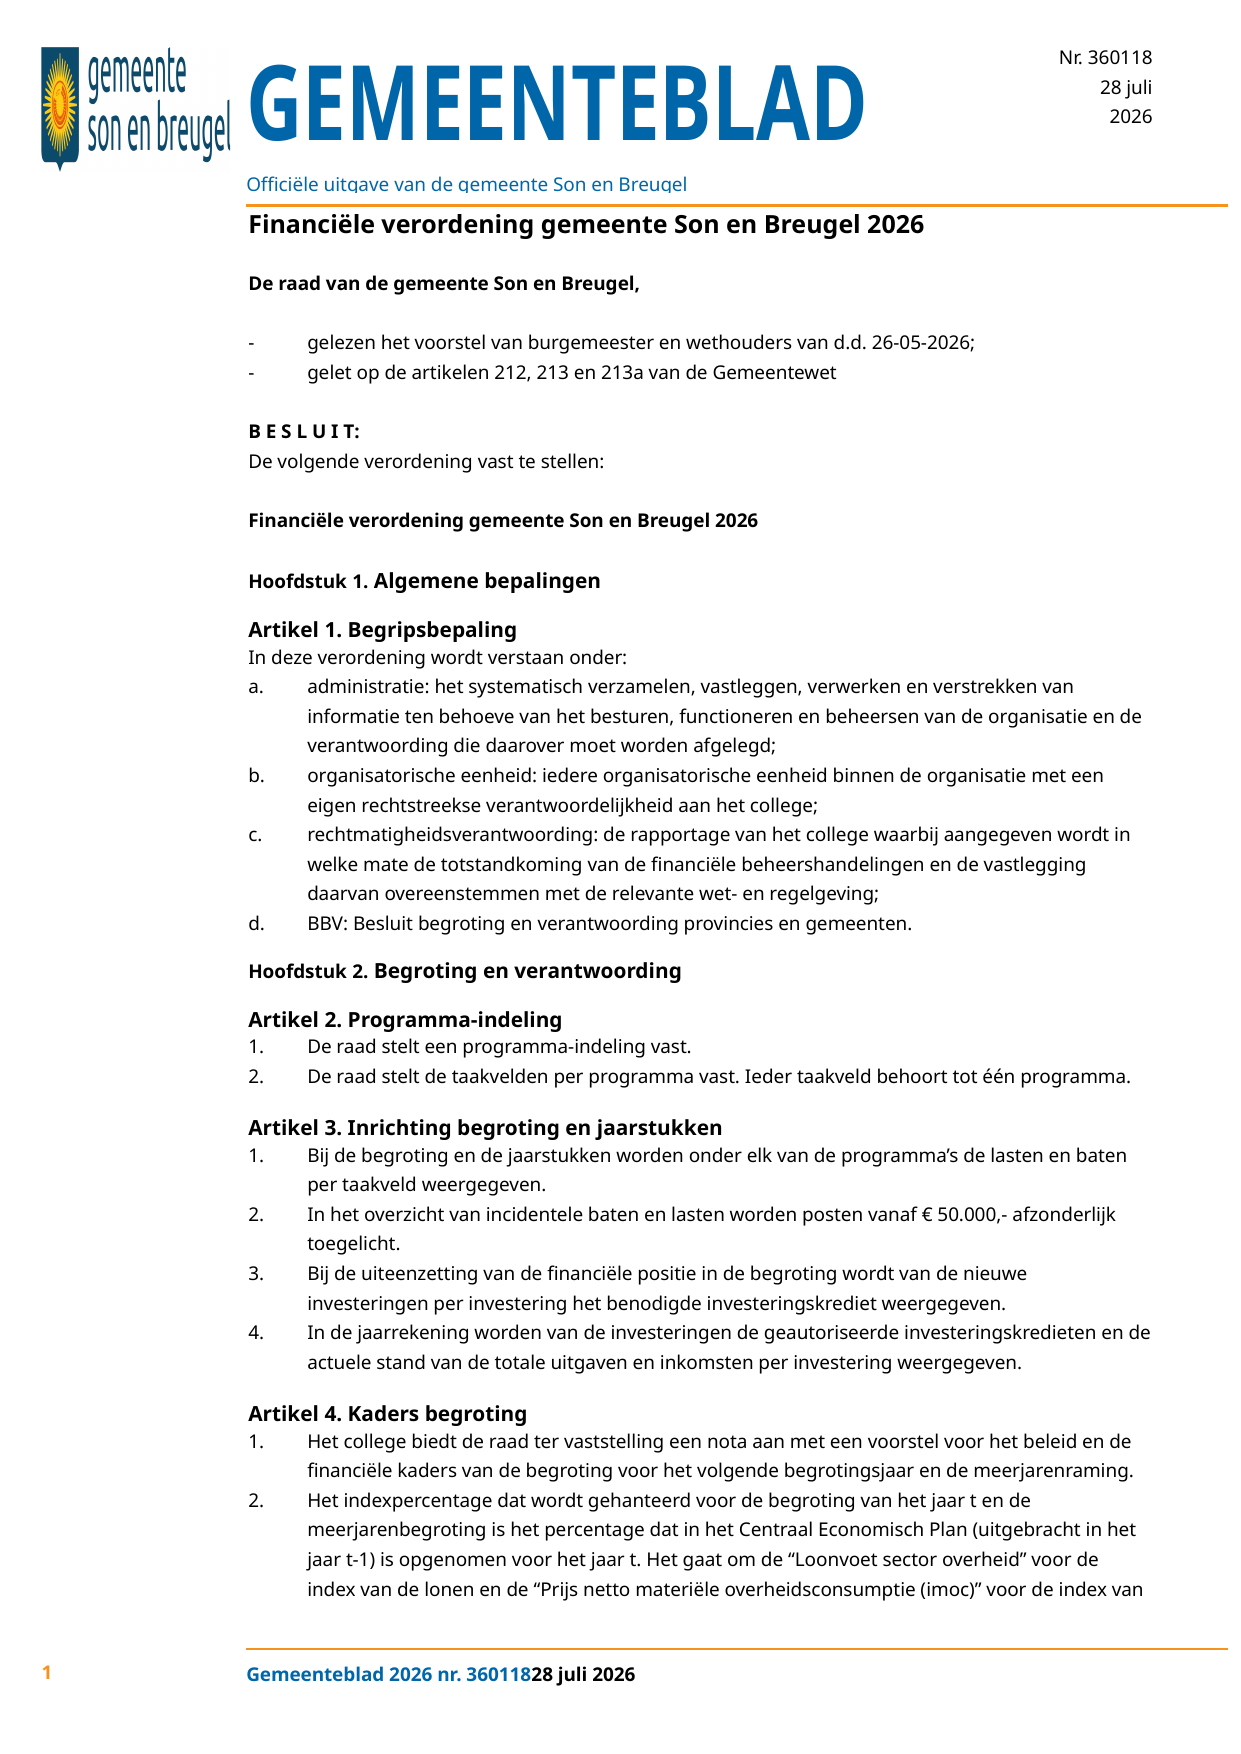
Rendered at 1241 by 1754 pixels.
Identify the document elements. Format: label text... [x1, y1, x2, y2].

text Artikel 2. Programma-indeling [248, 1005, 1152, 1033]
text Artikel 4. Kaders begroting [248, 1399, 1152, 1428]
text De raad van de gemeente Son en Breugel, [248, 270, 1152, 296]
list Het indexpercentage dat wordt gehanteerd voor de begroting van het jaar t en de meerjarenbegroting is het percentage dat in het Centraal Economisch Plan (uitgebracht in het jaar t-1) is opgenomen voor het jaar t. Het gaat om de “Loonvoet sector overheid” voor de index van de lonen en de “Prijs netto materiële overheidsconsumptie (imoc)” voor de index van [248, 1487, 1152, 1601]
list De raad stelt de taakvelden per programma vast. Ieder taakveld behoort tot één programma. [248, 1063, 1152, 1089]
list rechtmatigheidsverantwoording: de rapportage van het college waarbij aangegeven wordt in welke mate de totstandkoming van de financiële beheershandelingen en de vastlegging daarvan overeenstemmen met de relevante wet- en regelgeving; [248, 821, 1152, 906]
text Artikel 1. Begripsbepaling [248, 615, 1152, 644]
text Financiële verordening gemeente Son en Breugel 2026 [248, 507, 1152, 533]
list gelezen het voorstel van burgemeester en wethouders van d.d. 26-05-2026; [248, 329, 1152, 355]
text In deze verordening wordt verstaan onder: [248, 644, 1152, 669]
list In het overzicht van incidentele baten en lasten worden posten vanaf € 50.000,- afzonderlijk toegelicht. [248, 1201, 1152, 1256]
text De volgende verordening vast te stellen: [248, 448, 1152, 473]
text Hoofdstuk 2. Begroting en verantwoording [248, 956, 1152, 984]
list Bij de uiteenzetting van de financiële positie in de begroting wordt van de nieuwe investeringen per investering het benodigde investeringskrediet weergegeven. [248, 1260, 1152, 1316]
list organisatorische eenheid: iedere organisatorische eenheid binnen de organisatie met een eigen rechtstreekse verantwoordelijkheid aan het college; [248, 762, 1152, 817]
text Financiële verordening gemeente Son en Breugel 2026 [248, 207, 1152, 241]
list In de jaarrekening worden van de investeringen de geautoriseerde investeringskredieten en de actuele stand van de totale uitgaven en inkomsten per investering weergegeven. [248, 1319, 1152, 1375]
list De raad stelt een programma-indeling vast. [248, 1033, 1152, 1059]
list Het college biedt de raad ter vaststelling een nota aan met een voorstel voor het beleid en de financiële kaders van de begroting voor het volgende begrotingsjaar en de meerjarenraming. [248, 1428, 1152, 1483]
list administratie: het systematisch verzamelen, vastleggen, verwerken en verstrekken van informatie ten behoeve van het besturen, functioneren en beheersen van de organisatie en de verantwoording die daarover moet worden afgelegd; [248, 673, 1152, 758]
text Hoofdstuk 1. Algemene bepalingen [248, 566, 1152, 594]
list BBV: Besluit begroting en verantwoording provincies en gemeenten. [248, 910, 1152, 936]
text Artikel 3. Inrichting begroting en jaarstukken [248, 1113, 1152, 1142]
list Bij de begroting en de jaarstukken worden onder elk van de programma’s de lasten en baten per taakveld weergegeven. [248, 1142, 1152, 1197]
list gelet op de artikelen 212, 213 en 213a van de Gemeentewet [248, 359, 1152, 385]
picture [41, 47, 231, 172]
text B E S L U I T: [248, 418, 1152, 444]
